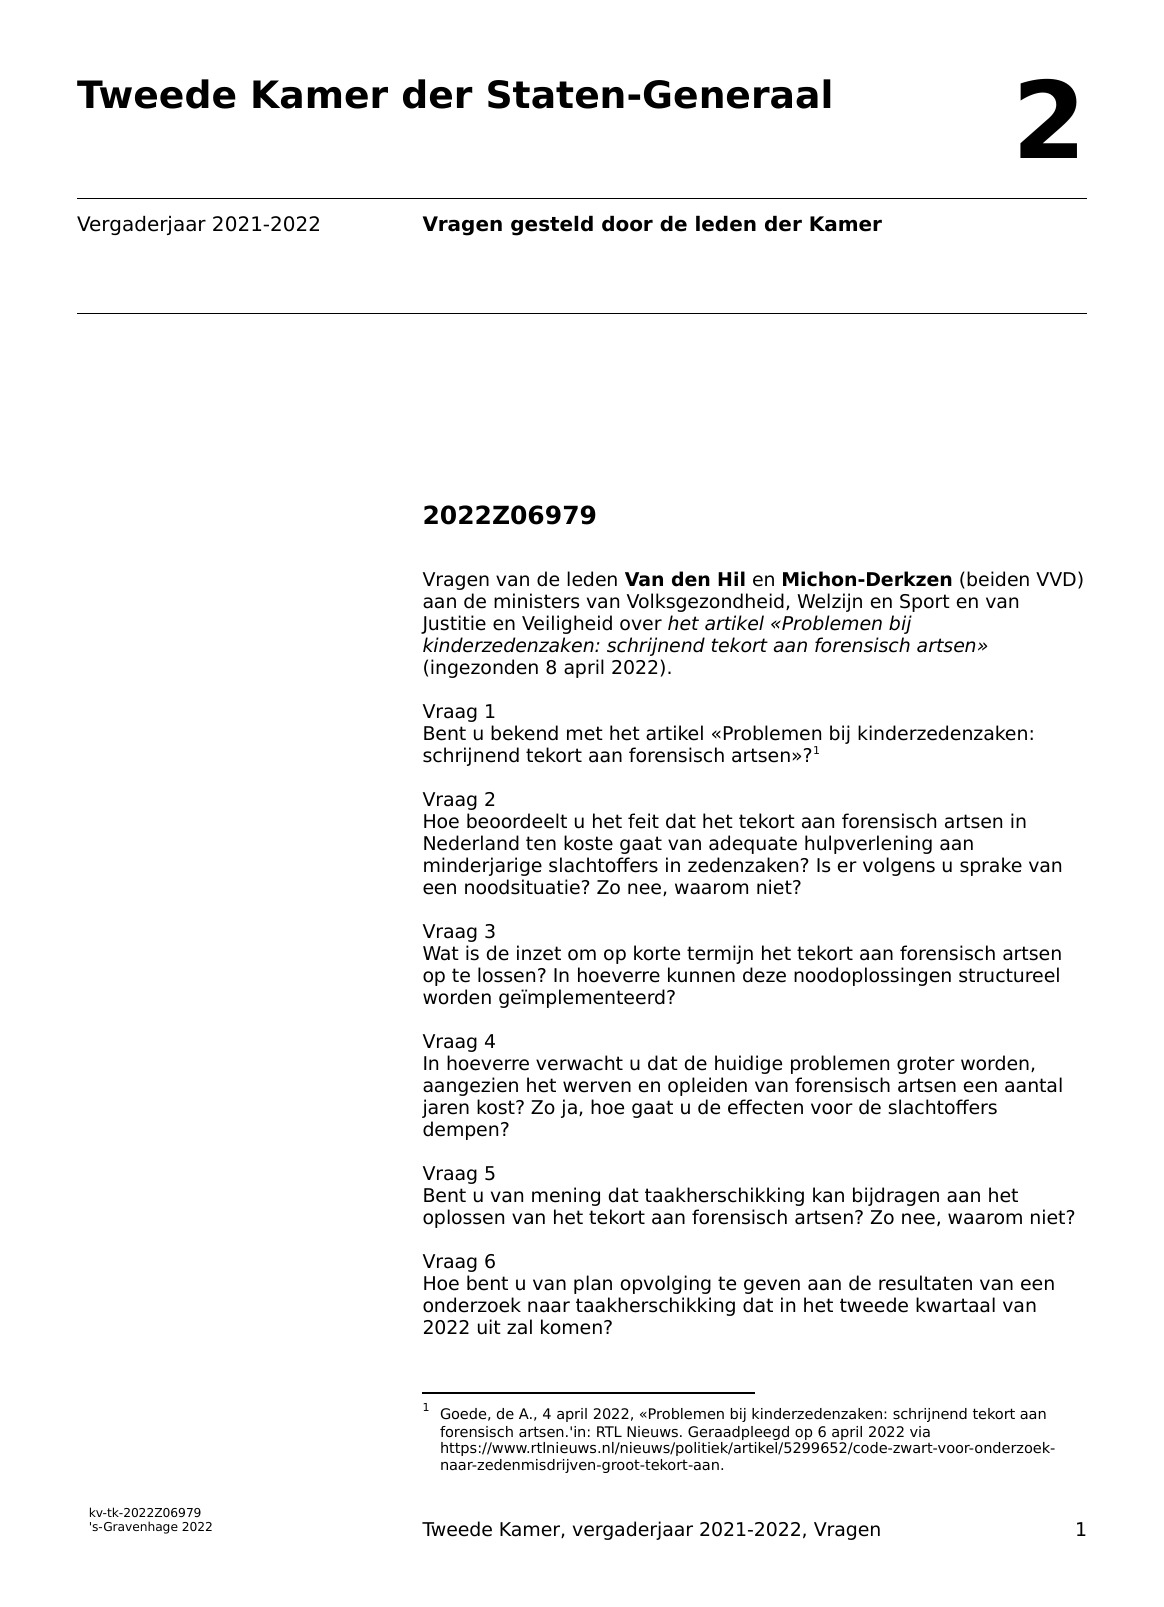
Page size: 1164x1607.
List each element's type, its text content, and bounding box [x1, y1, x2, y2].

table_header Tweede Kamer der Staten-Generaal [77, 59, 886, 198]
text Hoe beoordeelt u het feit dat het tekort aan forensisch artsen in Nederland ten koste gaat van adequate hulpverlening aan minderjarige slachtoffers in zedenzaken? Is er volgens u sprake van een noodsituatie? Zo nee, waarom niet? [422, 811, 1087, 899]
text In hoeverre verwacht u dat de huidige problemen groter worden, aangezien het werven en opleiden van forensisch artsen een aantal jaren kost? Zo ja, hoe gaat u de effecten voor de slachtoffers dempen? [422, 1053, 1087, 1141]
text Vraag 5 [422, 1163, 1087, 1185]
text Bent u bekend met het artikel «Problemen bij kinderzedenzaken: schrijnend tekort aan forensisch artsen»? [422, 723, 1087, 767]
text Vraag 4 [422, 1031, 1087, 1053]
text Goede, de A., 4 april 2022, «Problemen bij kinderzedenzaken: schrijnend tekort aan forensisch artsen.'in: RTL Nieuws. Geraadpleegd op 6 april 2022 via https://www.rtlnieuws.nl/nieuws/politiek/artikel/5299652/code-zwart-voor-onderzoek-naar-zedenmisdrijven-groot-tekort-aan. [422, 1402, 1087, 1474]
text Vraag 1 [422, 701, 1087, 723]
text 2022Z06979 [422, 501, 1087, 531]
table_cell Vergaderjaar 2021-2022 [77, 199, 422, 313]
text kv-tk-2022Z06979 [88, 1506, 323, 1520]
table_cell Vragen gesteld door de leden der Kamer [422, 199, 1087, 313]
text Bent u van mening dat taakherschikking kan bijdragen aan het oplossen van het tekort aan forensisch artsen? Zo nee, waarom niet? [422, 1185, 1087, 1229]
text Vraag 3 [422, 921, 1087, 943]
text Hoe bent u van plan opvolging te geven aan de resultaten van een onderzoek naar taakherschikking dat in het tweede kwartaal van 2022 uit zal komen? [422, 1273, 1087, 1339]
text Wat is de inzet om op korte termijn het tekort aan forensisch artsen op te lossen? In hoeverre kunnen deze noodoplossingen structureel worden geïmplementeerd? [422, 943, 1087, 1009]
text Vraag 2 [422, 789, 1087, 811]
table_header 2 [886, 59, 1087, 198]
text Vraag 6 [422, 1251, 1087, 1273]
text 's-Gravenhage 2022 [88, 1520, 323, 1534]
text Vragen van de leden Van den Hil en Michon-Derkzen (beiden VVD) aan de ministers van Volksgezondheid, Welzijn en Sport en van Justitie en Veiligheid over het artikel «Problemen bij kinderzedenzaken: schrijnend tekort aan forensisch artsen» (ingezonden 8 april 2022). [422, 569, 1087, 679]
